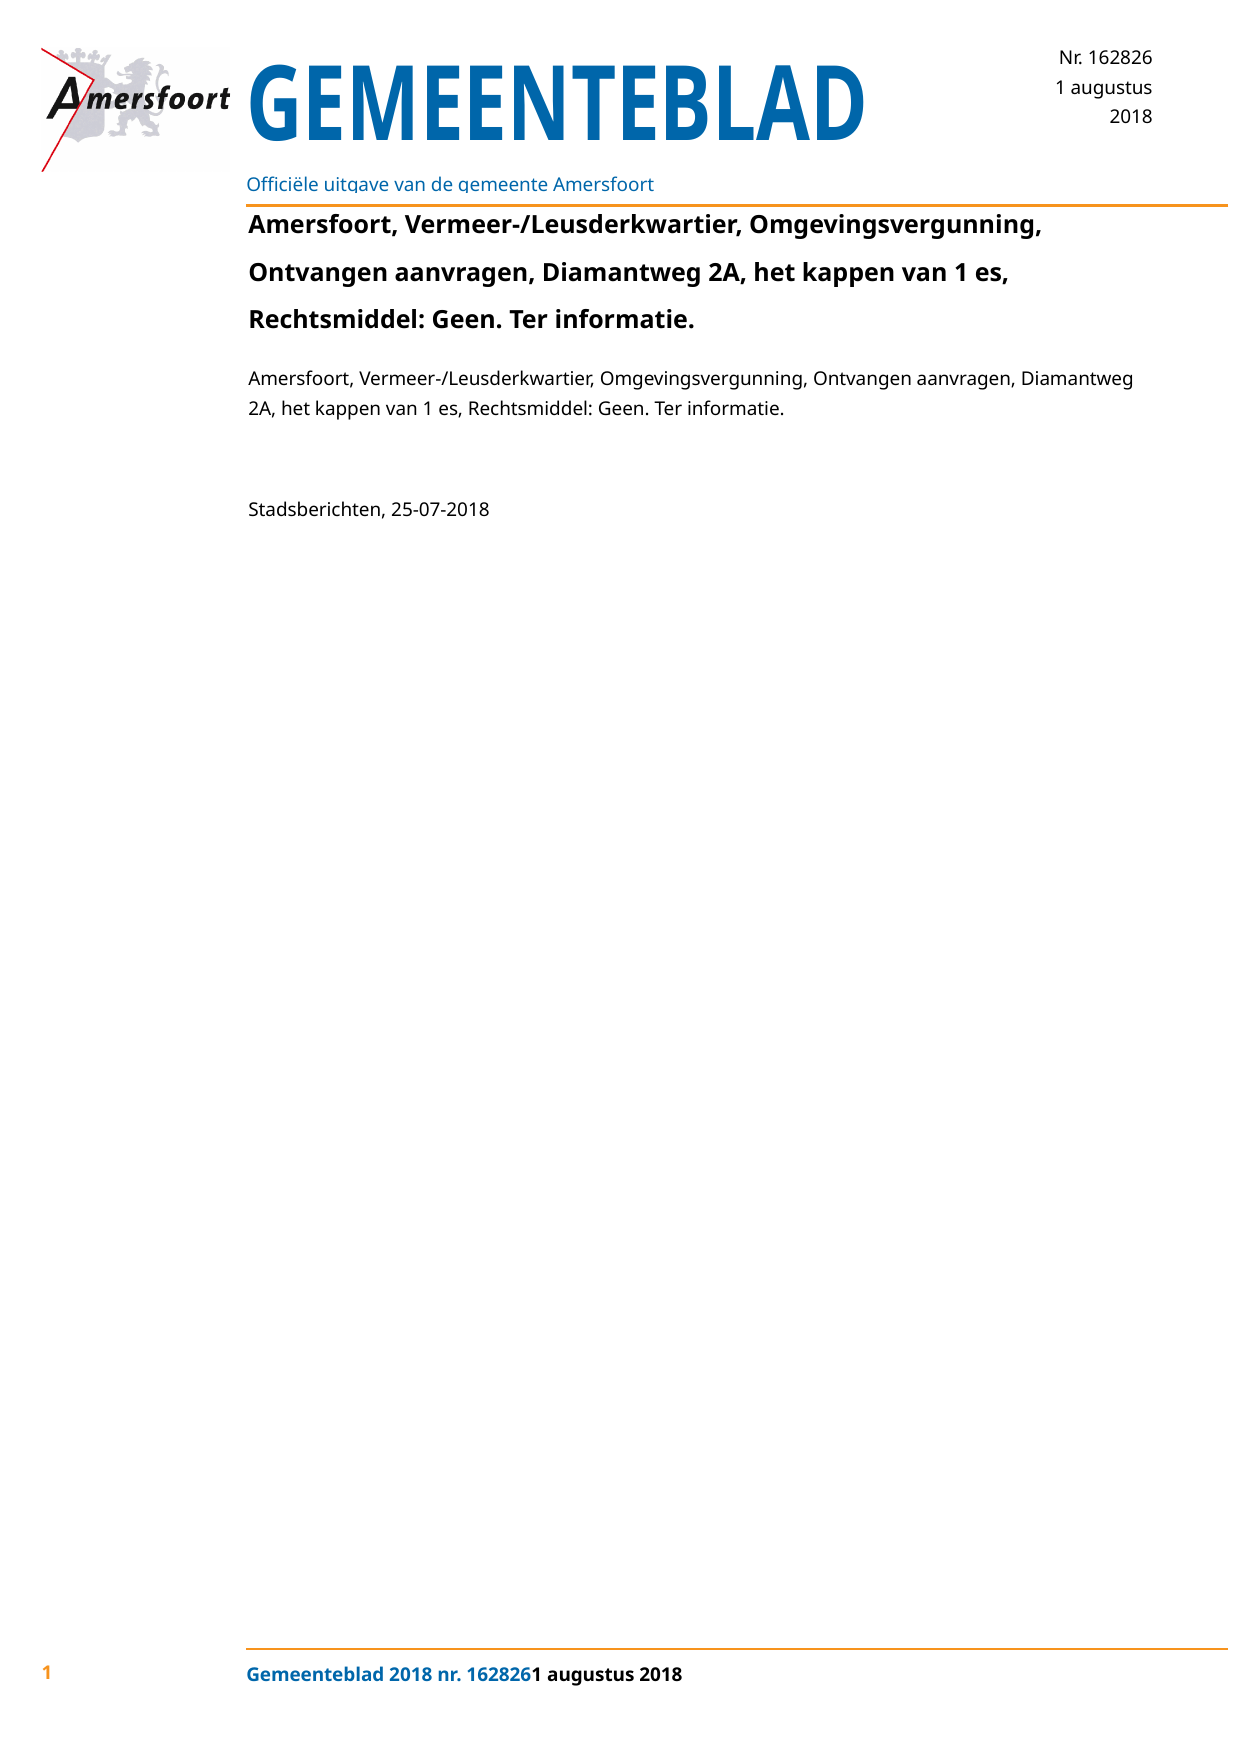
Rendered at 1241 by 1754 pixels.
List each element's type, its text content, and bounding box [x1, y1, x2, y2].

text Stadsberichten, 25-07-2018 [248, 496, 1152, 522]
picture [41, 47, 231, 172]
text Amersfoort, Vermeer-/Leusderkwartier, Omgevingsvergunning, Ontvangen aanvragen, Diamantweg 2A, het kappen van 1 es, Rechtsmiddel: Geen. Ter informatie. [248, 366, 1152, 421]
text Amersfoort, Vermeer-/Leusderkwartier, Omgevingsvergunning, Ontvangen aanvragen, Diamantweg 2A, het kappen van 1 es, Rechtsmiddel: Geen. Ter informatie. [248, 207, 1152, 336]
